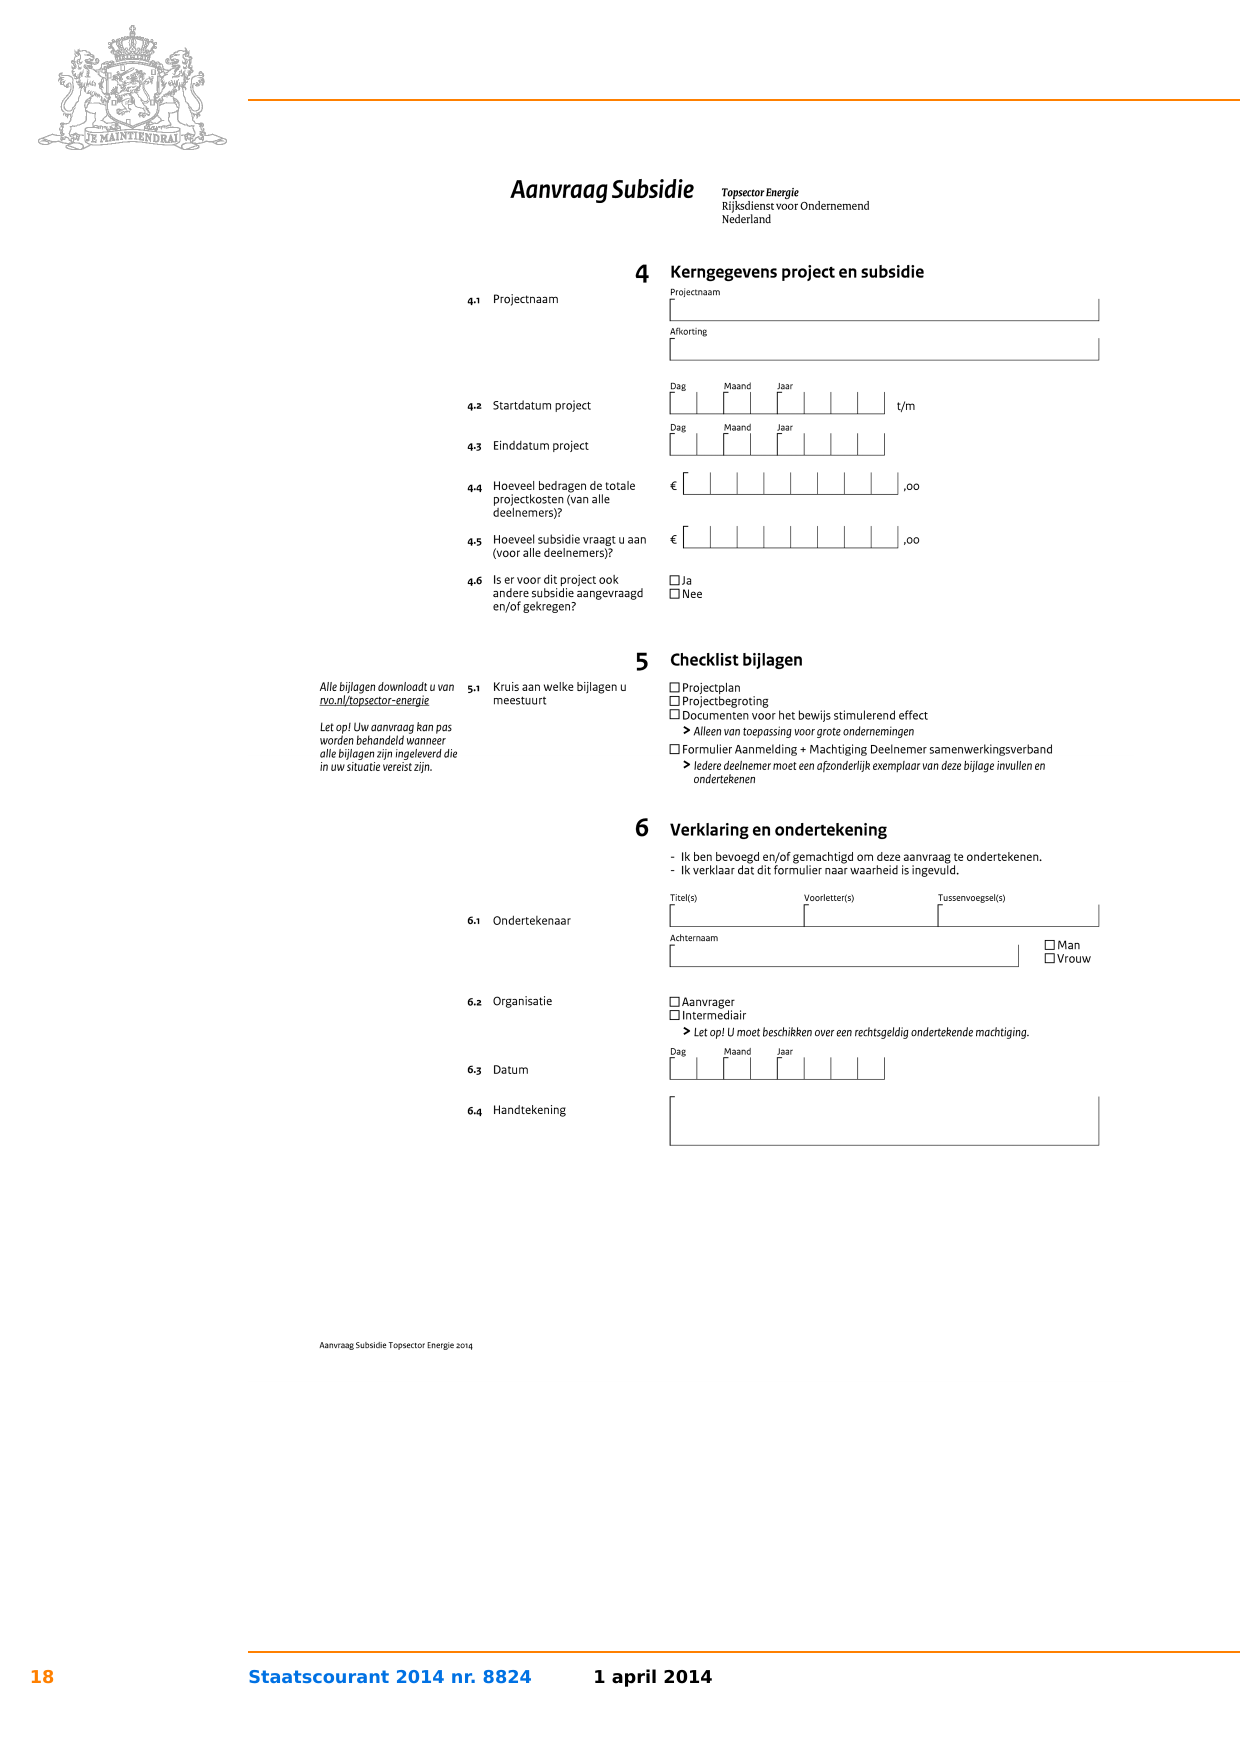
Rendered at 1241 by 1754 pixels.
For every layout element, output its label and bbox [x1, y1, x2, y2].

picture [248, 130, 1134, 1382]
picture [38, 25, 227, 150]
